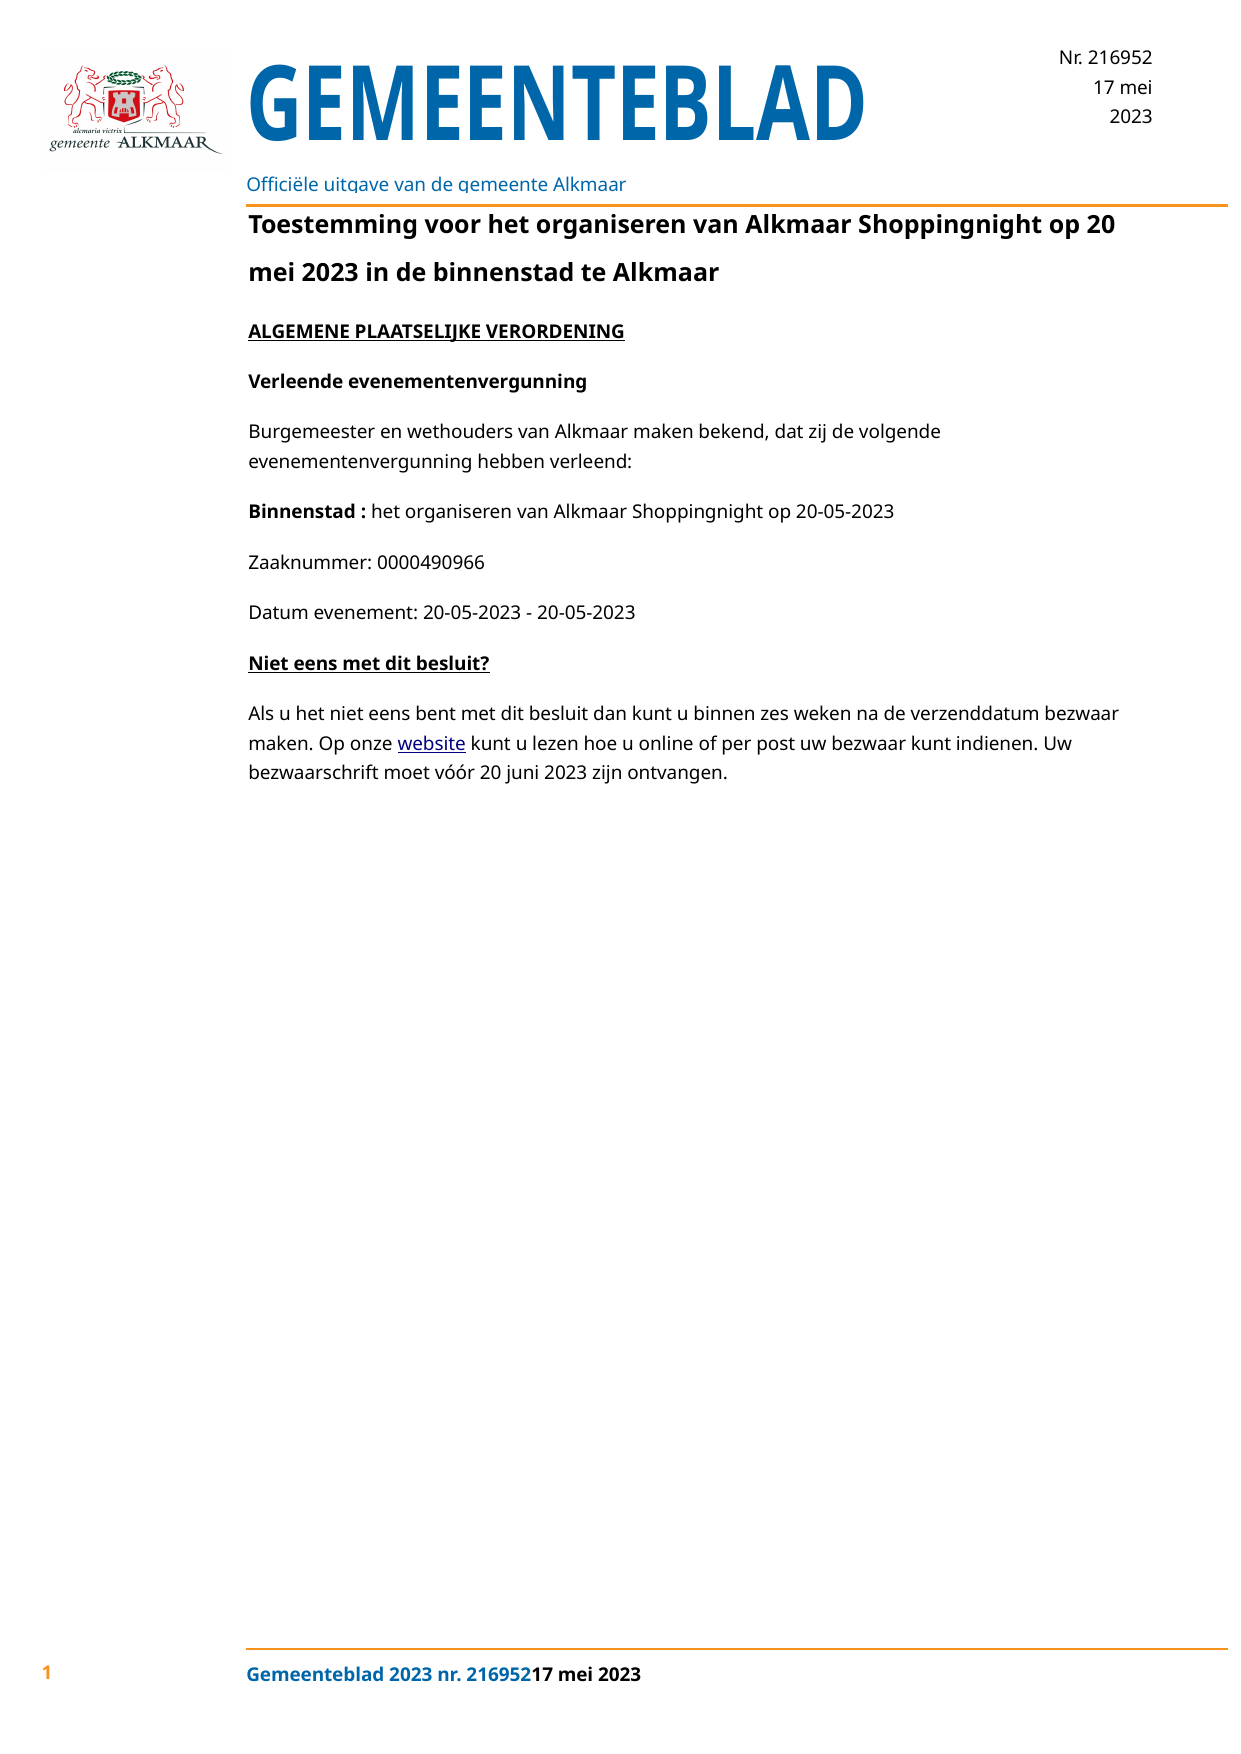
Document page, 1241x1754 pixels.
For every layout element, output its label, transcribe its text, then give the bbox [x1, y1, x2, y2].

text Zaaknummer: 0000490966 [248, 549, 1152, 575]
text Binnenstad : het organiseren van Alkmaar Shoppingnight op 20-05-2023 [248, 499, 1152, 524]
picture [41, 47, 231, 172]
text Datum evenement: 20-05-2023 - 20-05-2023 [248, 599, 1152, 625]
text Burgemeester en wethouders van Alkmaar maken bekend, dat zij de volgende evenementenvergunning hebben verleend: [248, 419, 1152, 474]
text Toestemming voor het organiseren van Alkmaar Shoppingnight op 20 mei 2023 in de binnenstad te Alkmaar [248, 207, 1152, 288]
text Verleende evenementenvergunning [248, 368, 1152, 394]
text Niet eens met dit besluit? [248, 650, 1152, 676]
text Als u het niet eens bent met dit besluit dan kunt u binnen zes weken na de verzenddatum bezwaar maken. Op onze website kunt u lezen hoe u online of per post uw bezwaar kunt indienen. Uw bezwaarschrift moet vóór 20 juni 2023 zijn ontvangen. [248, 700, 1152, 785]
text ALGEMENE PLAATSELIJKE VERORDENING [248, 318, 1152, 344]
